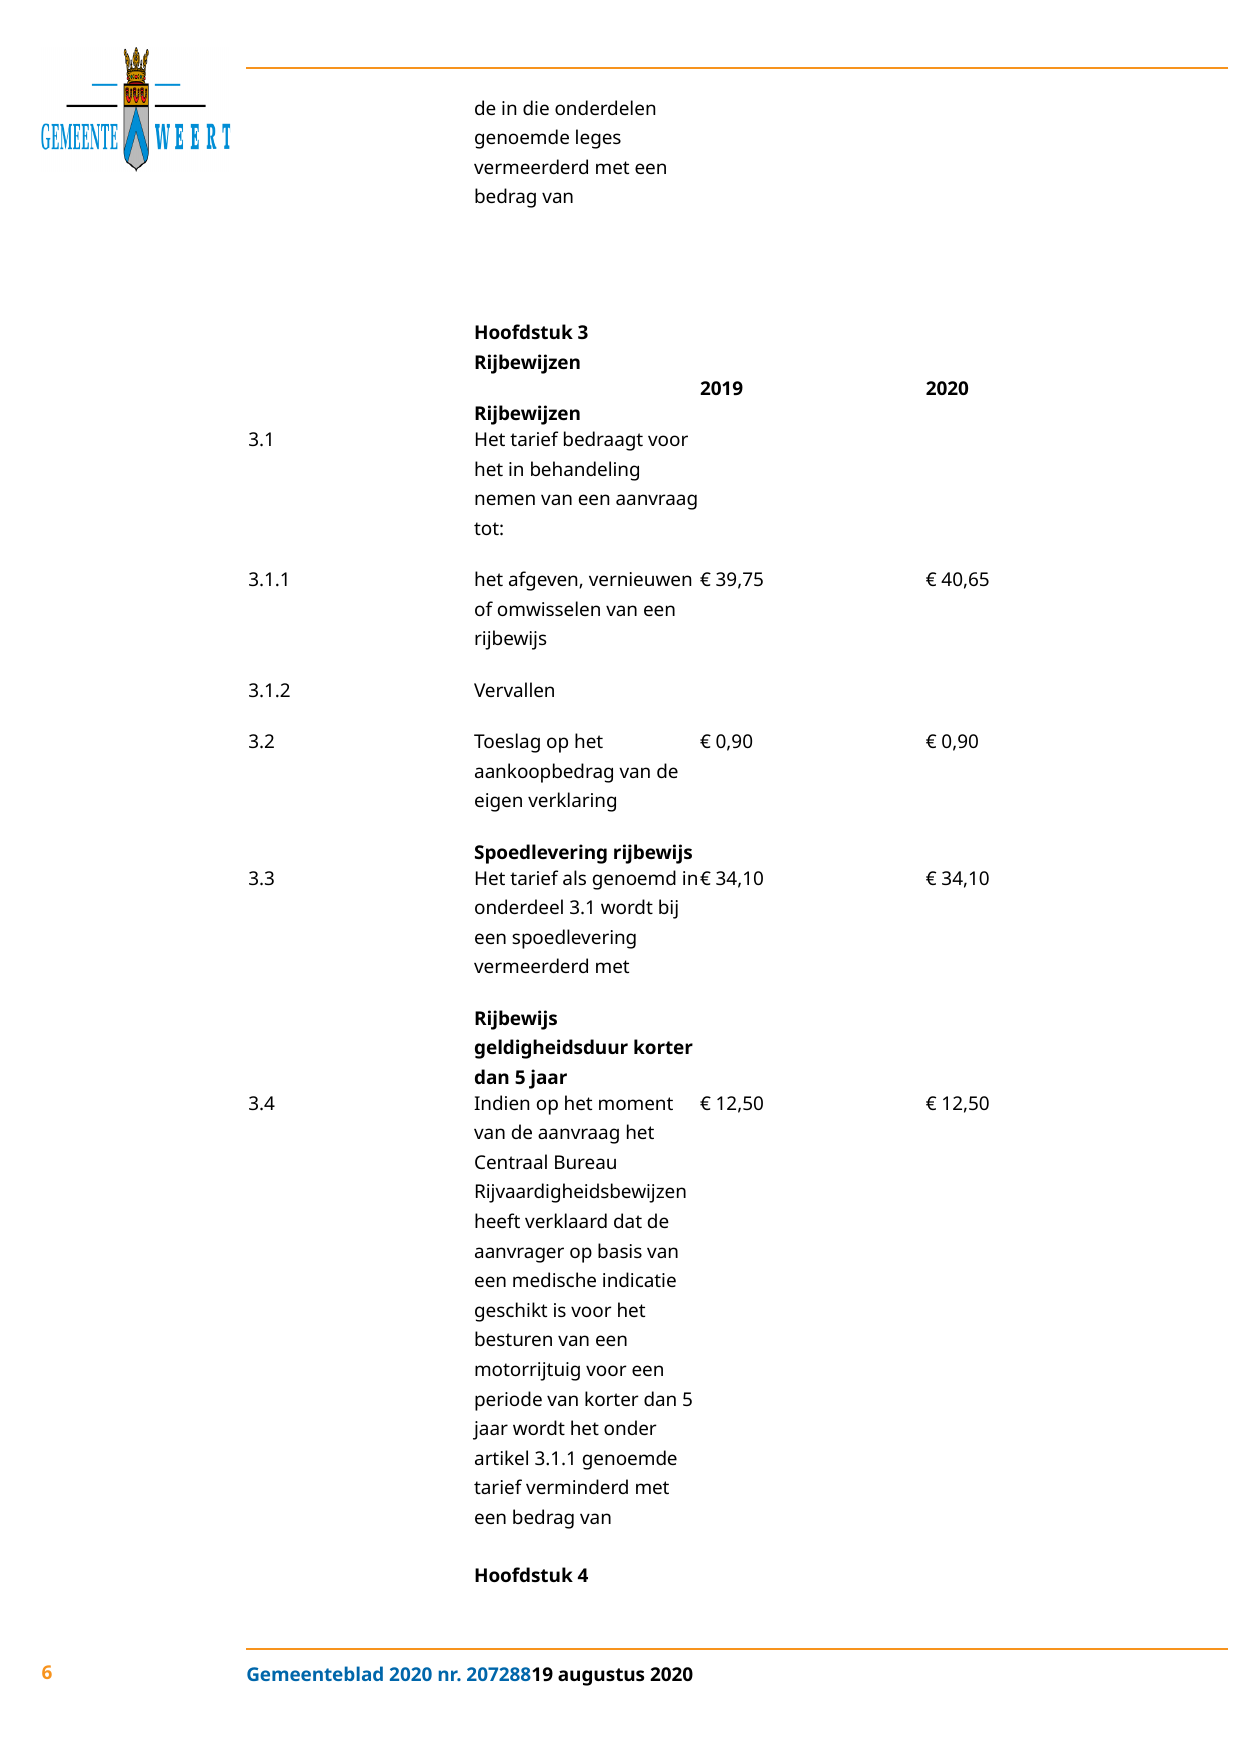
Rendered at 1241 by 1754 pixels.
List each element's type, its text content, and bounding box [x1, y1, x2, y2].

table_header [700, 1563, 926, 1588]
table_cell Spoedlevering rijbewijs [474, 839, 700, 865]
table_cell [474, 703, 700, 728]
table_cell [926, 95, 1152, 209]
table_cell Rijbewijzen [474, 400, 700, 426]
table_cell [700, 95, 926, 209]
table_header Hoofdstuk 4 [474, 1563, 700, 1588]
table_cell [248, 703, 474, 728]
table_cell [474, 375, 700, 400]
table_cell [926, 651, 1152, 677]
table_cell [248, 813, 474, 839]
table_cell Toeslag op het aankoopbedrag van de eigen verklaring [474, 729, 700, 813]
table_cell [926, 703, 1152, 728]
table_cell [248, 375, 474, 400]
table_cell [248, 1005, 474, 1090]
table_cell [248, 235, 474, 261]
table_cell Vervallen [474, 677, 700, 703]
table_cell € 12,50 [700, 1090, 926, 1530]
table_cell [474, 235, 700, 261]
table_cell het afgeven, vernieuwen of omwisselen van een rijbewijs [474, 566, 700, 651]
table_cell [248, 400, 474, 426]
table_cell € 40,65 [926, 566, 1152, 651]
table_cell 3.2 [248, 729, 474, 813]
table_cell [926, 426, 1152, 541]
table_cell 3.4 [248, 1090, 474, 1530]
table_cell [700, 1005, 926, 1090]
table_cell [700, 209, 926, 235]
table_cell [700, 541, 926, 566]
table_cell [248, 209, 474, 235]
table_header Hoofdstuk 3 Rijbewijzen [474, 319, 700, 375]
table_header [926, 319, 1152, 375]
table_cell Het tarief als genoemd in onderdeel 3.1 wordt bij een spoedlevering vermeerderd met [474, 865, 700, 979]
table_cell [474, 813, 700, 839]
table_cell 3.3 [248, 865, 474, 979]
table_header [926, 1563, 1152, 1588]
table_cell € 39,75 [700, 566, 926, 651]
table_cell [926, 235, 1152, 261]
table_cell € 34,10 [700, 865, 926, 979]
table_cell [700, 426, 926, 541]
table_cell 2020 [926, 375, 1152, 400]
table_cell [700, 677, 926, 703]
table_cell € 12,50 [926, 1090, 1152, 1530]
table_cell [700, 400, 926, 426]
table_cell [700, 651, 926, 677]
table_cell [248, 261, 474, 286]
table_cell [474, 979, 700, 1005]
table_cell de in die onderdelen genoemde leges vermeerderd met een bedrag van [474, 95, 700, 209]
table_cell [926, 541, 1152, 566]
table_cell Indien op het moment van de aanvraag het Centraal Bureau Rijvaardigheidsbewijzen heeft verklaard dat de aanvrager op basis van een medische indicatie geschikt is voor het besturen van een motorrijtuig voor een periode van korter dan 5 jaar wordt het onder artikel 3.1.1 genoemde tarief verminderd met een bedrag van [474, 1090, 700, 1530]
table_cell [700, 235, 926, 261]
table_cell [700, 839, 926, 865]
table_cell € 0,90 [700, 729, 926, 813]
table_cell [248, 95, 474, 209]
table_cell Het tarief bedraagt voor het in behandeling nemen van een aanvraag tot: [474, 426, 700, 541]
table_cell € 0,90 [926, 729, 1152, 813]
picture [41, 47, 231, 172]
table_cell [248, 651, 474, 677]
table_cell [926, 400, 1152, 426]
table_cell [474, 261, 700, 286]
table_header [248, 319, 474, 375]
table_header [248, 1563, 474, 1588]
table_cell [700, 261, 926, 286]
table_cell [248, 979, 474, 1005]
table_cell Rijbewijs geldigheidsduur korter dan 5 jaar [474, 1005, 700, 1090]
table_cell [926, 839, 1152, 865]
table_cell [474, 209, 700, 235]
table_cell [248, 541, 474, 566]
table_cell [926, 209, 1152, 235]
table_cell [926, 261, 1152, 286]
table_cell [926, 1005, 1152, 1090]
table_cell 3.1.2 [248, 677, 474, 703]
table_cell [700, 979, 926, 1005]
table_cell [700, 813, 926, 839]
table_cell 3.1.1 [248, 566, 474, 651]
table_cell [926, 813, 1152, 839]
table_cell [926, 979, 1152, 1005]
table_cell [474, 541, 700, 566]
table_cell [248, 839, 474, 865]
table_cell 3.1 [248, 426, 474, 541]
table_cell € 34,10 [926, 865, 1152, 979]
table_header [700, 319, 926, 375]
table_cell 2019 [700, 375, 926, 400]
table_cell [700, 703, 926, 728]
table_cell [474, 651, 700, 677]
table_cell [926, 677, 1152, 703]
